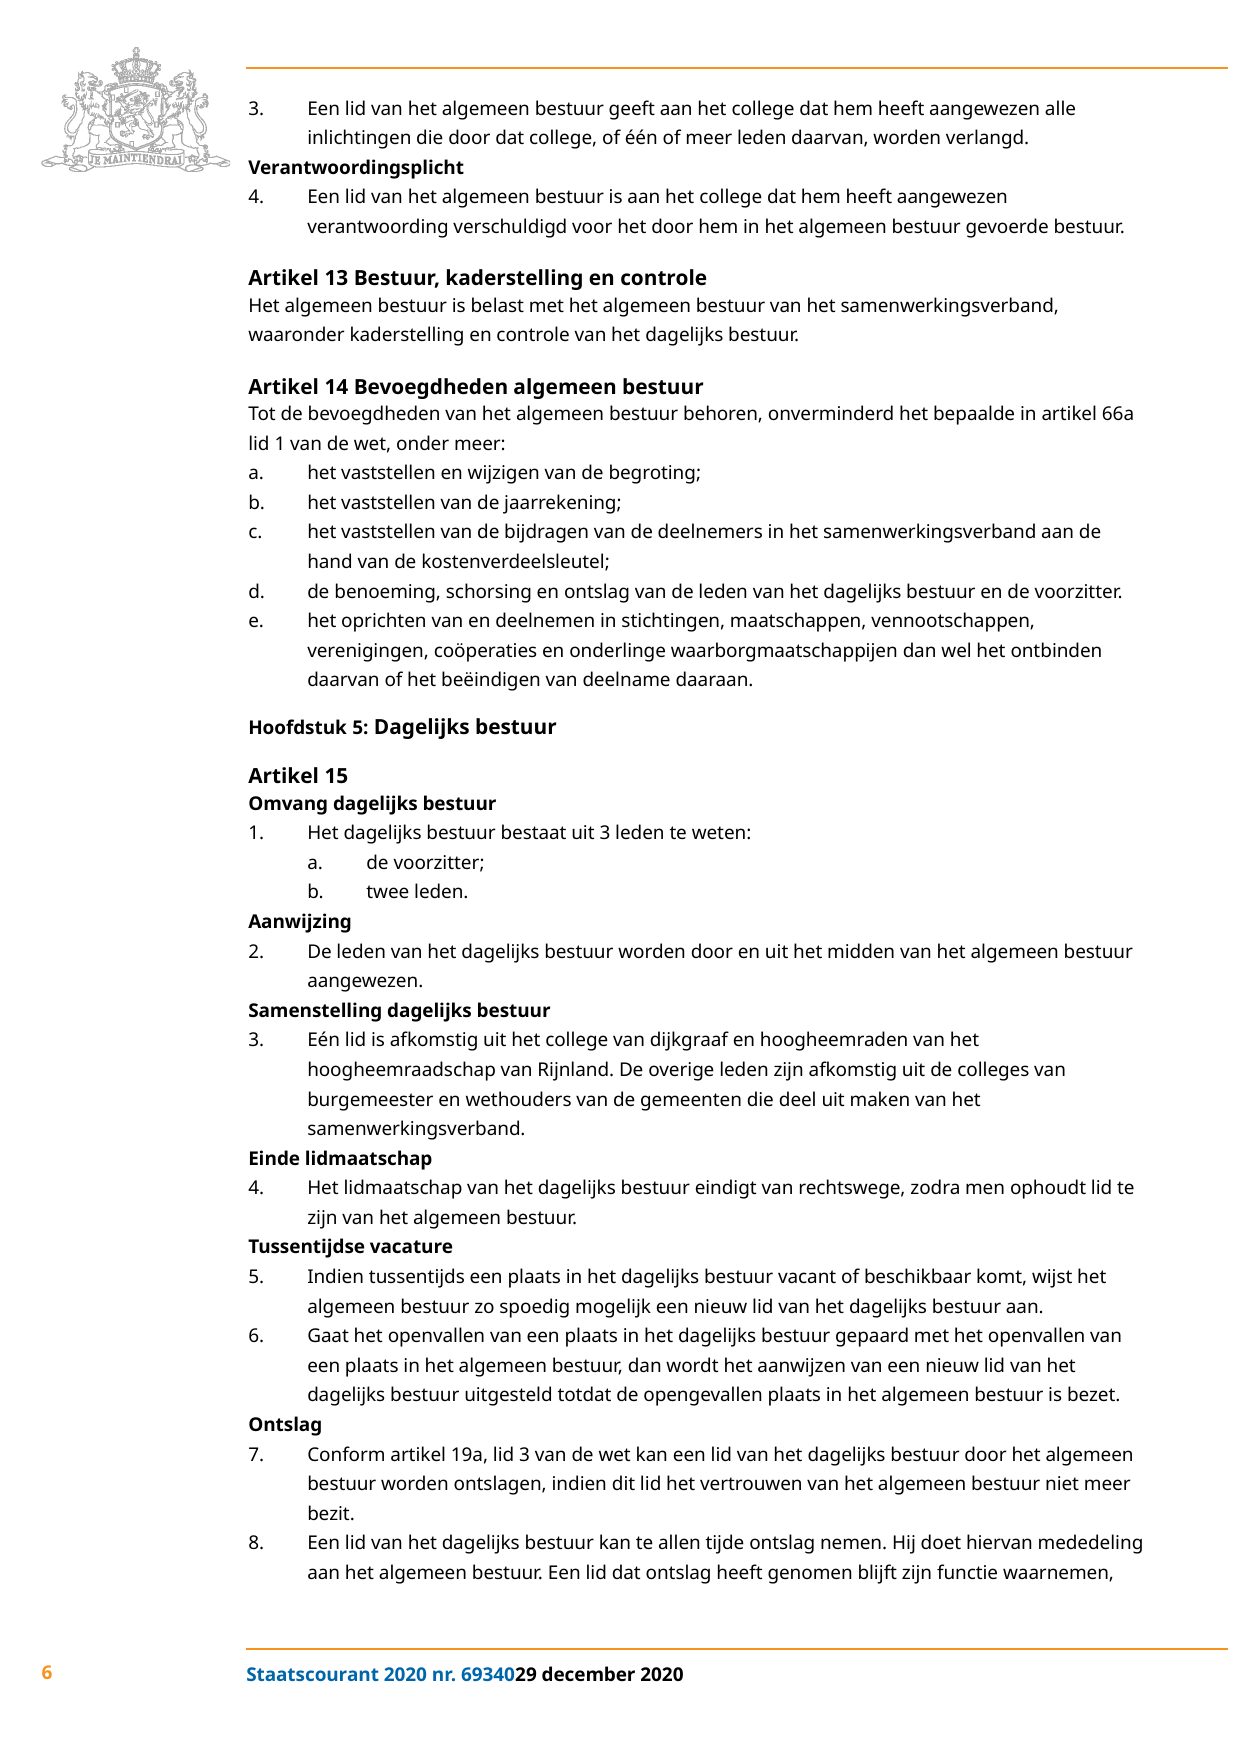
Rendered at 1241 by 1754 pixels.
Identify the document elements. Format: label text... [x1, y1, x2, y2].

list het vaststellen van de jaarrekening; [248, 489, 1152, 515]
text Hoofdstuk 5: Dagelijks bestuur [248, 712, 1152, 741]
list De leden van het dagelijks bestuur worden door en uit het midden van het algemeen bestuur aangewezen. [248, 938, 1152, 993]
text Samenstelling dagelijks bestuur [248, 997, 1152, 1023]
text Omvang dagelijks bestuur [248, 790, 1152, 816]
list het oprichten van en deelnemen in stichtingen, maatschappen, vennootschappen, verenigingen, coöperaties en onderlinge waarborgmaatschappijen dan wel het ontbinden daarvan of het beëindigen van deelname daaraan. [248, 607, 1152, 692]
text Aanwijzing [248, 908, 1152, 934]
text Artikel 13 Bestuur, kaderstelling en controle [248, 263, 1152, 292]
list Eén lid is afkomstig uit het college van dijkgraaf en hoogheemraden van het hoogheemraadschap van Rijnland. De overige leden zijn afkomstig uit de colleges van burgemeester en wethouders van de gemeenten die deel uit maken van het samenwerkingsverband. [248, 1027, 1152, 1141]
text Artikel 15 [248, 762, 1152, 790]
list het vaststellen en wijzigen van de begroting; [248, 459, 1152, 485]
list Een lid van het algemeen bestuur geeft aan het college dat hem heeft aangewezen alle inlichtingen die door dat college, of één of meer leden daarvan, worden verlangd. [248, 95, 1152, 150]
list de benoeming, schorsing en ontslag van de leden van het dagelijks bestuur en de voorzitter. [248, 578, 1152, 604]
list Conform artikel 19a, lid 3 van de wet kan een lid van het dagelijks bestuur door het algemeen bestuur worden ontslagen, indien dit lid het vertrouwen van het algemeen bestuur niet meer bezit. [248, 1441, 1152, 1526]
list Gaat het openvallen van een plaats in het dagelijks bestuur gepaard met het openvallen van een plaats in het algemeen bestuur, dan wordt het aanwijzen van een nieuw lid van het dagelijks bestuur uitgesteld totdat de opengevallen plaats in het algemeen bestuur is bezet. [248, 1322, 1152, 1407]
list het vaststellen van de bijdragen van de deelnemers in het samenwerkingsverband aan de hand van de kostenverdeelsleutel; [248, 519, 1152, 574]
text Tussentijdse vacature [248, 1234, 1152, 1259]
list de voorzitter; [307, 849, 1152, 875]
text Tot de bevoegdheden van het algemeen bestuur behoren, onverminderd het bepaalde in artikel 66a lid 1 van de wet, onder meer: [248, 400, 1152, 456]
text Artikel 14 Bevoegdheden algemeen bestuur [248, 372, 1152, 400]
list Het lidmaatschap van het dagelijks bestuur eindigt van rechtswege, zodra men ophoudt lid te zijn van het algemeen bestuur. [248, 1174, 1152, 1230]
text Verantwoordingsplicht [248, 154, 1152, 180]
list twee leden. [307, 879, 1152, 904]
picture [41, 47, 231, 172]
list Indien tussentijds een plaats in het dagelijks bestuur vacant of beschikbaar komt, wijst het algemeen bestuur zo spoedig mogelijk een nieuw lid van het dagelijks bestuur aan. [248, 1263, 1152, 1319]
list Een lid van het dagelijks bestuur kan te allen tijde ontslag nemen. Hij doet hiervan mededeling aan het algemeen bestuur. Een lid dat ontslag heeft genomen blijft zijn functie waarnemen, [248, 1529, 1152, 1585]
text Ontslag [248, 1411, 1152, 1437]
text Einde lidmaatschap [248, 1145, 1152, 1171]
list Een lid van het algemeen bestuur is aan het college dat hem heeft aangewezen verantwoording verschuldigd voor het door hem in het algemeen bestuur gevoerde bestuur. [248, 183, 1152, 239]
list Het dagelijks bestuur bestaat uit 3 leden te weten: [248, 819, 1152, 845]
text Het algemeen bestuur is belast met het algemeen bestuur van het samenwerkingsverband, waaronder kaderstelling en controle van het dagelijks bestuur. [248, 292, 1152, 347]
